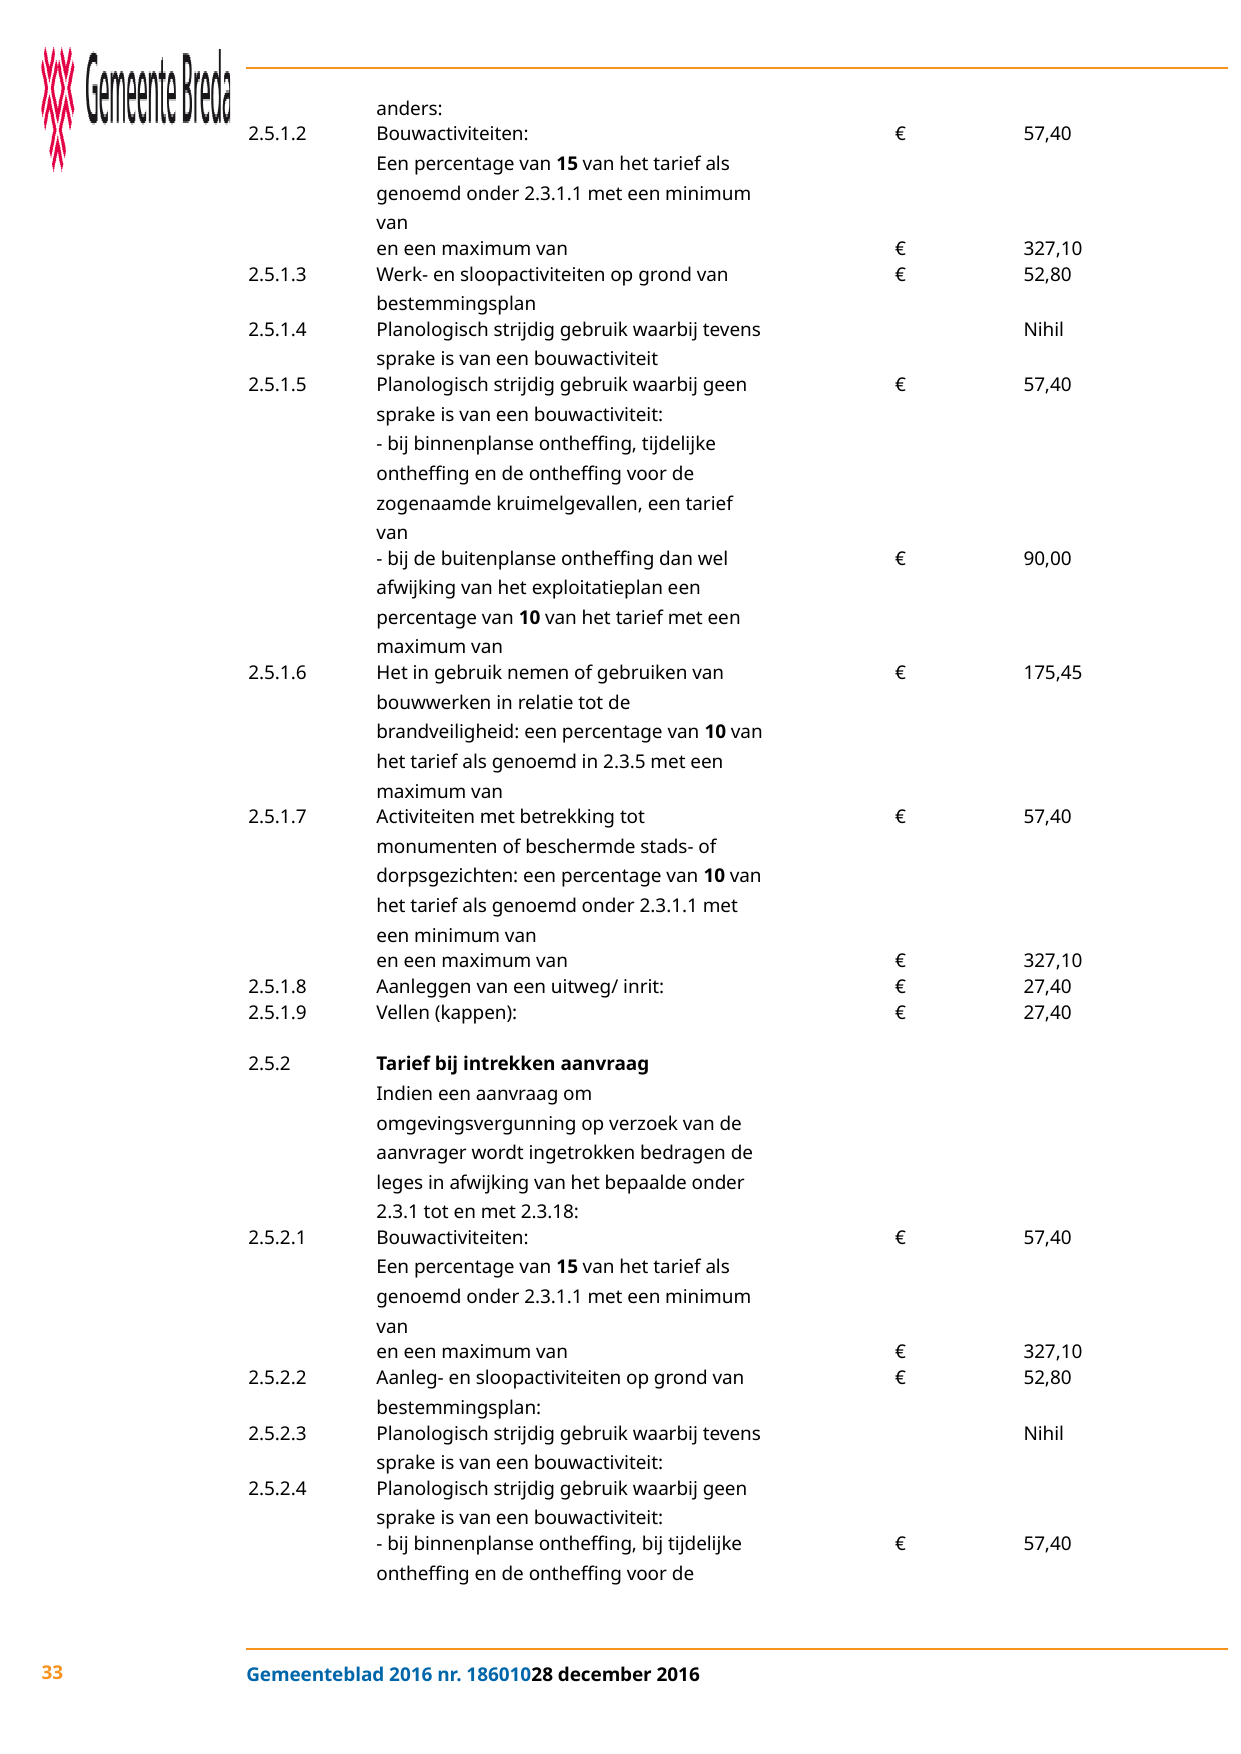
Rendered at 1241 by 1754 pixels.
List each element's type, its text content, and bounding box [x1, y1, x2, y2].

table_cell [767, 95, 895, 121]
table_cell € [895, 1224, 1023, 1339]
table_cell [767, 1420, 895, 1475]
table_cell 2.5.2.3 [248, 1420, 376, 1475]
table_cell en een maximum van [376, 235, 767, 261]
table_cell 52,80 [1023, 261, 1152, 316]
table_cell 57,40 [1023, 1224, 1152, 1339]
table_cell - bij binnenplanse ontheffing, bij tijdelijke ontheffing en de ontheffing voor de [376, 1530, 767, 1586]
table_cell [376, 1025, 767, 1051]
table_cell 175,45 [1023, 660, 1152, 803]
table_cell € [895, 804, 1023, 948]
table_cell € [895, 1364, 1023, 1420]
table_cell Tarief bij intrekken aanvraag Indien een aanvraag om omgevingsvergunning op verzoek van de aanvrager wordt ingetrokken bedragen de leges in afwijking van het bepaalde onder 2.3.1 tot en met 2.3.18: [376, 1051, 767, 1224]
table_cell [767, 804, 895, 948]
table_cell Nihil [1023, 316, 1152, 371]
table_cell € [895, 999, 1023, 1025]
table_cell 52,80 [1023, 1364, 1152, 1420]
table_cell 2.5.1.7 [248, 804, 376, 948]
table_cell Planologisch strijdig gebruik waarbij geen sprake is van een bouwactiviteit: [376, 1475, 767, 1530]
table_cell [767, 121, 895, 235]
table_cell [248, 1025, 376, 1051]
table_cell 2.5.2.4 [248, 1475, 376, 1530]
table_cell en een maximum van [376, 948, 767, 973]
table_cell [895, 95, 1023, 121]
table_cell [895, 1475, 1023, 1530]
table_cell [767, 973, 895, 999]
table_cell Planologisch strijdig gebruik waarbij tevens sprake is van een bouwactiviteit [376, 316, 767, 371]
table_cell 327,10 [1023, 235, 1152, 261]
table_cell 2.5.2.1 [248, 1224, 376, 1339]
table_cell [248, 235, 376, 261]
table_cell [767, 316, 895, 371]
table_cell 2.5.1.8 [248, 973, 376, 999]
table_cell [767, 1339, 895, 1364]
picture [41, 47, 231, 172]
table_cell [767, 1530, 895, 1586]
table_cell € [895, 371, 1023, 545]
table_cell 2.5.1.4 [248, 316, 376, 371]
table_cell Aanleg- en sloopactiviteiten op grond van bestemmingsplan: [376, 1364, 767, 1420]
table_cell - bij de buitenplanse ontheffing dan wel afwijking van het exploitatieplan een percentage van 10 van het tarief met een maximum van [376, 545, 767, 659]
table_cell [895, 1420, 1023, 1475]
table_cell Bouwactiviteiten: Een percentage van 15 van het tarief als genoemd onder 2.3.1.1 met een minimum van [376, 121, 767, 235]
table_cell Vellen (kappen): [376, 999, 767, 1025]
table_cell € [895, 121, 1023, 235]
table_cell 27,40 [1023, 973, 1152, 999]
table_cell [767, 1364, 895, 1420]
table_cell [248, 95, 376, 121]
table_cell Planologisch strijdig gebruik waarbij geen sprake is van een bouwactiviteit: - bij binnenplanse ontheffing, tijdelijke ontheffing en de ontheffing voor de zogenaamde kruimelgevallen, een tarief van [376, 371, 767, 545]
table_cell [248, 545, 376, 659]
table_cell Planologisch strijdig gebruik waarbij tevens sprake is van een bouwactiviteit: [376, 1420, 767, 1475]
table_cell € [895, 948, 1023, 973]
table_cell 57,40 [1023, 804, 1152, 948]
table_cell [767, 235, 895, 261]
table_cell 57,40 [1023, 1530, 1152, 1586]
table_cell [248, 948, 376, 973]
table_cell [767, 1475, 895, 1530]
table_cell Het in gebruik nemen of gebruiken van bouwwerken in relatie tot de brandveiligheid: een percentage van 10 van het tarief als genoemd in 2.3.5 met een maximum van [376, 660, 767, 803]
table_cell en een maximum van [376, 1339, 767, 1364]
table_cell 2.5.2 [248, 1051, 376, 1224]
table_cell [895, 1051, 1023, 1224]
table_cell 2.5.1.5 [248, 371, 376, 545]
table_cell [1023, 1475, 1152, 1530]
table_cell Aanleggen van een uitweg/ inrit: [376, 973, 767, 999]
table_cell € [895, 261, 1023, 316]
table_cell Activiteiten met betrekking tot monumenten of beschermde stads- of dorpsgezichten: een percentage van 10 van het tarief als genoemd onder 2.3.1.1 met een minimum van [376, 804, 767, 948]
table_cell [767, 545, 895, 659]
table_cell 90,00 [1023, 545, 1152, 659]
table_cell [767, 1224, 895, 1339]
table_cell € [895, 235, 1023, 261]
table_cell 2.5.1.3 [248, 261, 376, 316]
table_cell [248, 1339, 376, 1364]
table_cell [767, 948, 895, 973]
table_cell [767, 1025, 895, 1051]
table_cell 327,10 [1023, 1339, 1152, 1364]
table_cell [767, 371, 895, 545]
table_cell 2.5.1.9 [248, 999, 376, 1025]
table_cell € [895, 660, 1023, 803]
table_cell [1023, 1051, 1152, 1224]
table_cell 27,40 [1023, 999, 1152, 1025]
table_cell € [895, 1530, 1023, 1586]
table_cell [1023, 1025, 1152, 1051]
table_cell € [895, 1339, 1023, 1364]
table_cell [767, 261, 895, 316]
table_cell [1023, 95, 1152, 121]
table_cell Werk- en sloopactiviteiten op grond van bestemmingsplan [376, 261, 767, 316]
table_cell 2.5.1.6 [248, 660, 376, 803]
table_cell 2.5.2.2 [248, 1364, 376, 1420]
table_cell anders: [376, 95, 767, 121]
table_cell Bouwactiviteiten: Een percentage van 15 van het tarief als genoemd onder 2.3.1.1 met een minimum van [376, 1224, 767, 1339]
table_cell [248, 1530, 376, 1586]
table_cell 57,40 [1023, 121, 1152, 235]
table_cell € [895, 545, 1023, 659]
table_cell [895, 1025, 1023, 1051]
table_cell 2.5.1.2 [248, 121, 376, 235]
table_cell [767, 660, 895, 803]
table_cell [767, 999, 895, 1025]
table_cell 327,10 [1023, 948, 1152, 973]
table_cell 57,40 [1023, 371, 1152, 545]
table_cell [767, 1051, 895, 1224]
table_cell Nihil [1023, 1420, 1152, 1475]
table_cell [895, 316, 1023, 371]
table_cell € [895, 973, 1023, 999]
